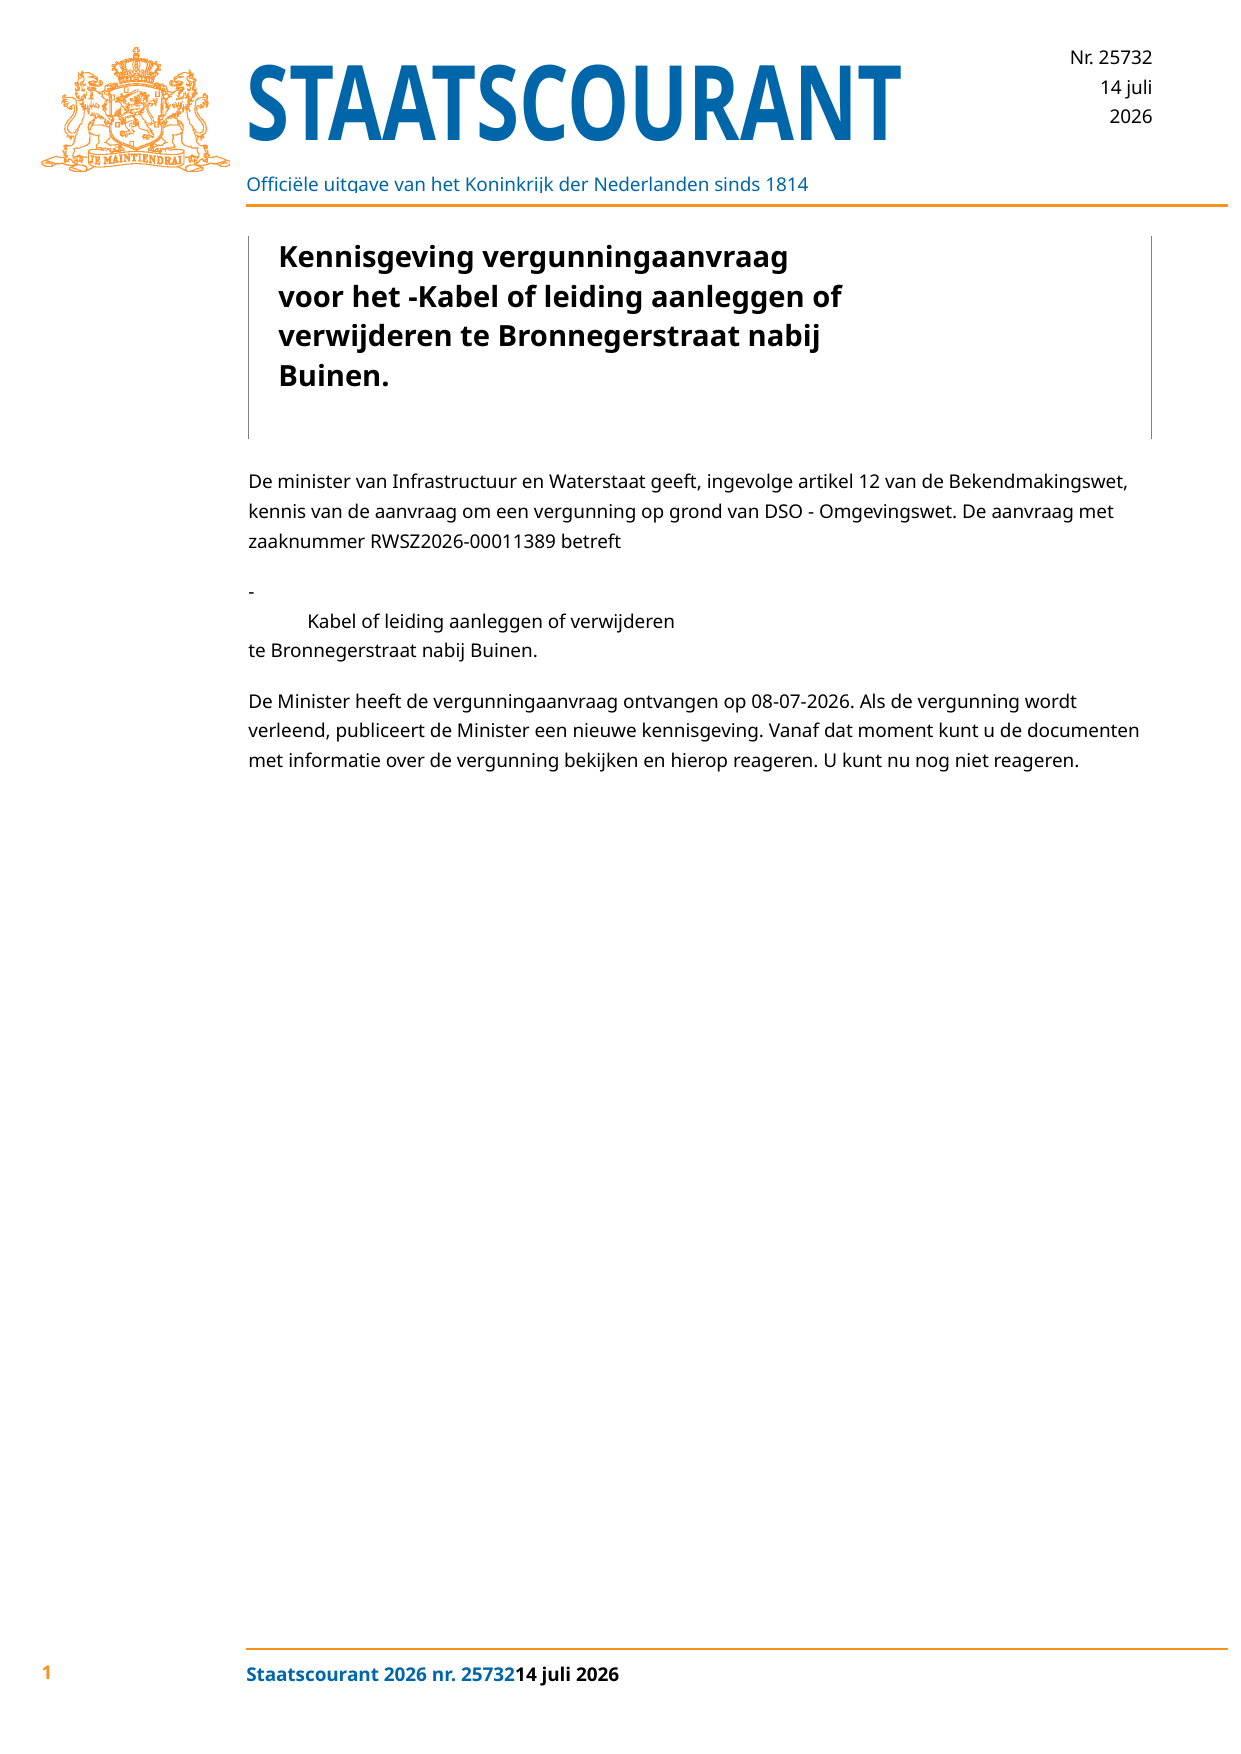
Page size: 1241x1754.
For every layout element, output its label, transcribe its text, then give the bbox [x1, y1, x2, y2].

table_header Kennisgeving vergunningaanvraag voor het -Kabel of leiding aanleggen of verwijderen te Bronnegerstraat nabij Buinen. [249, 236, 850, 439]
picture [912, 236, 1090, 414]
list Kabel of leiding aanleggen of verwijderen [248, 608, 1152, 633]
text De minister van Infrastructuur en Waterstaat geeft, ingevolge artikel 12 van de Bekendmakingswet, kennis van de aanvraag om een vergunning op grond van DSO - Omgevingswet. De aanvraag met zaaknummer RWSZ2026-00011389 betreft [248, 469, 1152, 553]
text te Bronnegerstraat nabij Buinen. [248, 637, 1152, 663]
table_header [850, 236, 912, 413]
table_header [850, 414, 1151, 439]
picture [41, 47, 231, 172]
text De Minister heeft de vergunningaanvraag ontvangen op 08-07-2026. Als de vergunning wordt verleend, publiceert de Minister een nieuwe kennisgeving. Vanaf dat moment kunt u de documenten met informatie over de vergunning bekijken en hierop reageren. U kunt nu nog niet reageren. [248, 688, 1152, 773]
table_header [1090, 236, 1151, 413]
